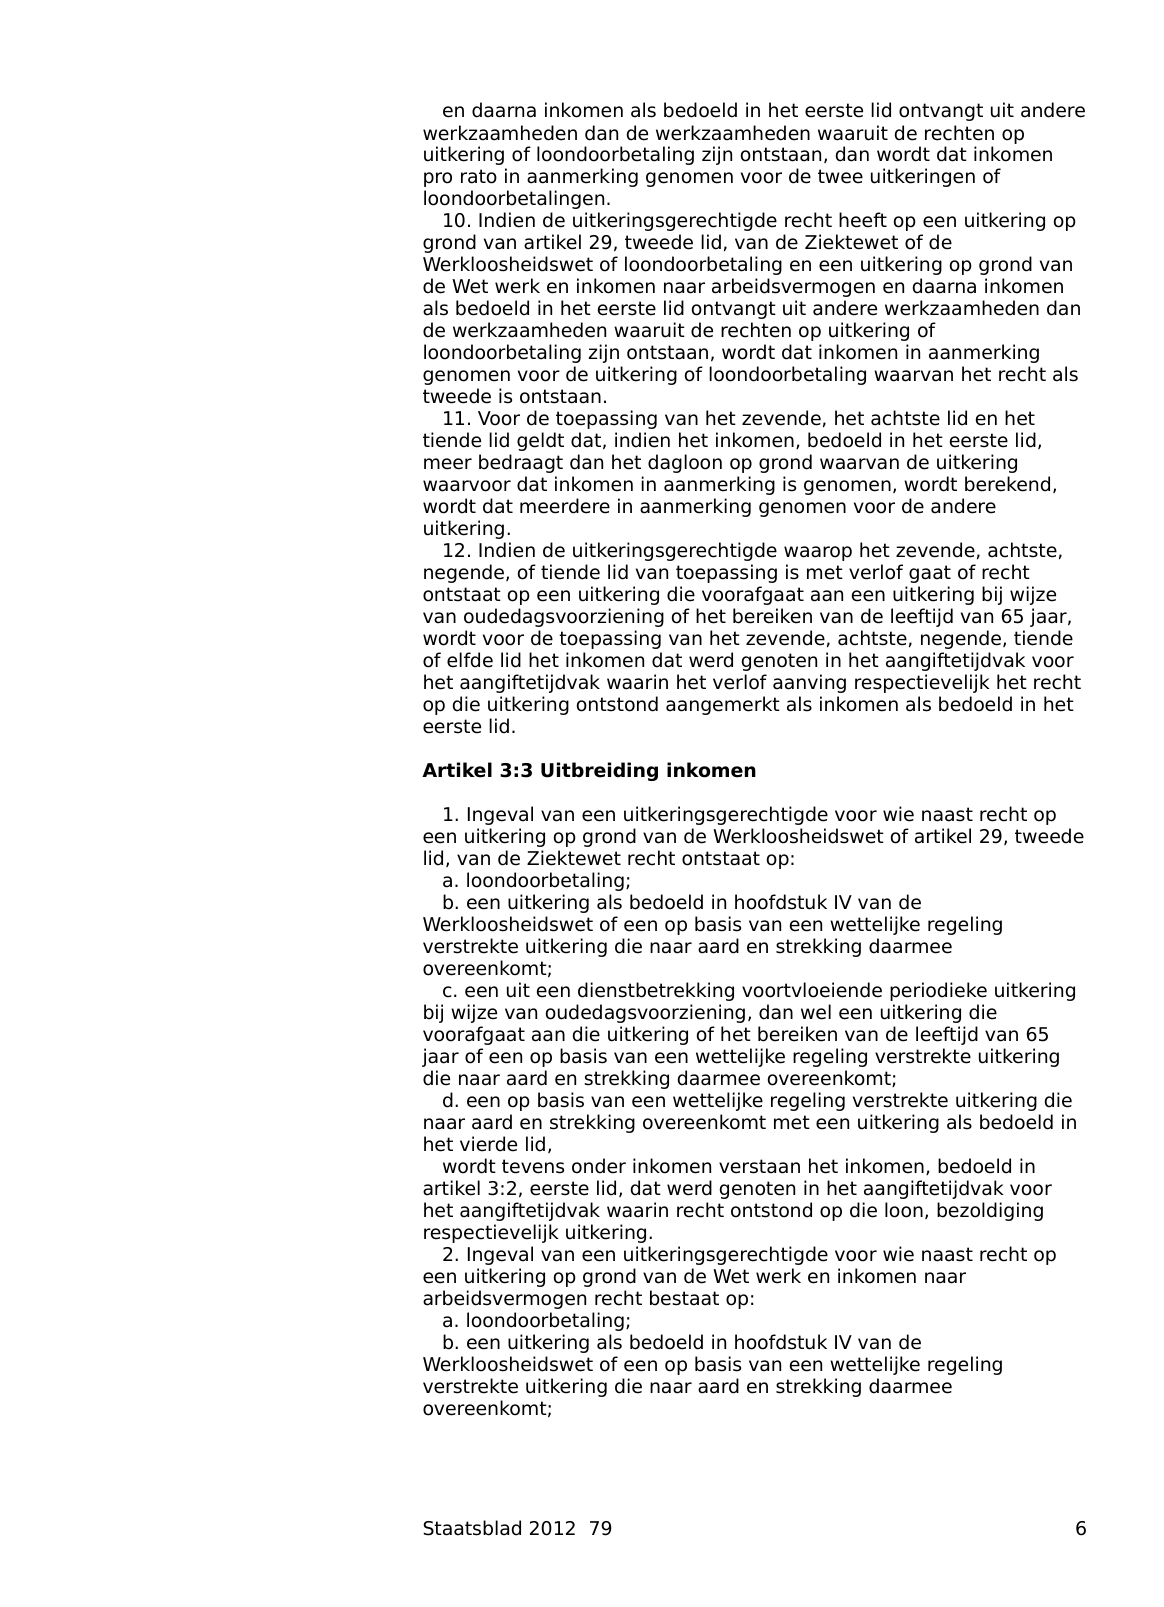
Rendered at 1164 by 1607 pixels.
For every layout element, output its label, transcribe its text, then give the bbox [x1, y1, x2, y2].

subtitle Artikel 3:3 Uitbreiding inkomen [422, 760, 1087, 782]
text c. een uit een dienstbetrekking voortvloeiende periodieke uitkering bij wijze van oudedagsvoorziening, dan wel een uitkering die voorafgaat aan die uitkering of het bereiken van de leeftijd van 65 jaar of een op basis van een wettelijke regeling verstrekte uitkering die naar aard en strekking daarmee overeenkomt; [422, 980, 1087, 1090]
text 11. Voor de toepassing van het zevende, het achtste lid en het tiende lid geldt dat, indien het inkomen, bedoeld in het eerste lid, meer bedraagt dan het dagloon op grond waarvan de uitkering waarvoor dat inkomen in aanmerking is genomen, wordt berekend, wordt dat meerdere in aanmerking genomen voor de andere uitkering. [422, 408, 1087, 540]
text 1. Ingeval van een uitkeringsgerechtigde voor wie naast recht op een uitkering op grond van de Werkloosheidswet of artikel 29, tweede lid, van de Ziektewet recht ontstaat op: [422, 804, 1087, 870]
text en daarna inkomen als bedoeld in het eerste lid ontvangt uit andere werkzaamheden dan de werkzaamheden waaruit de rechten op uitkering of loondoorbetaling zijn ontstaan, dan wordt dat inkomen pro rato in aanmerking genomen voor de twee uitkeringen of loondoorbetalingen. [422, 100, 1087, 210]
text b. een uitkering als bedoeld in hoofdstuk IV van de Werkloosheidswet of een op basis van een wettelijke regeling verstrekte uitkering die naar aard en strekking daarmee overeenkomt; [422, 1332, 1087, 1419]
text d. een op basis van een wettelijke regeling verstrekte uitkering die naar aard en strekking overeenkomt met een uitkering als bedoeld in het vierde lid, [422, 1090, 1087, 1156]
text a. loondoorbetaling; [422, 1310, 1087, 1332]
text 10. Indien de uitkeringsgerechtigde recht heeft op een uitkering op grond van artikel 29, tweede lid, van de Ziektewet of de Werkloosheidswet of loondoorbetaling en een uitkering op grond van de Wet werk en inkomen naar arbeidsvermogen en daarna inkomen als bedoeld in het eerste lid ontvangt uit andere werkzaamheden dan de werkzaamheden waaruit de rechten op uitkering of loondoorbetaling zijn ontstaan, wordt dat inkomen in aanmerking genomen voor de uitkering of loondoorbetaling waarvan het recht als tweede is ontstaan. [422, 210, 1087, 408]
text 2. Ingeval van een uitkeringsgerechtigde voor wie naast recht op een uitkering op grond van de Wet werk en inkomen naar arbeidsvermogen recht bestaat op: [422, 1244, 1087, 1310]
text wordt tevens onder inkomen verstaan het inkomen, bedoeld in artikel 3:2, eerste lid, dat werd genoten in het aangiftetijdvak voor het aangiftetijdvak waarin recht ontstond op die loon, bezoldiging respectievelijk uitkering. [422, 1156, 1087, 1244]
text a. loondoorbetaling; [422, 870, 1087, 892]
text b. een uitkering als bedoeld in hoofdstuk IV van de Werkloosheidswet of een op basis van een wettelijke regeling verstrekte uitkering die naar aard en strekking daarmee overeenkomt; [422, 892, 1087, 980]
text 12. Indien de uitkeringsgerechtigde waarop het zevende, achtste, negende, of tiende lid van toepassing is met verlof gaat of recht ontstaat op een uitkering die voorafgaat aan een uitkering bij wijze van oudedagsvoorziening of het bereiken van de leeftijd van 65 jaar, wordt voor de toepassing van het zevende, achtste, negende, tiende of elfde lid het inkomen dat werd genoten in het aangiftetijdvak voor het aangiftetijdvak waarin het verlof aanving respectievelijk het recht op die uitkering ontstond aangemerkt als inkomen als bedoeld in het eerste lid. [422, 540, 1087, 738]
